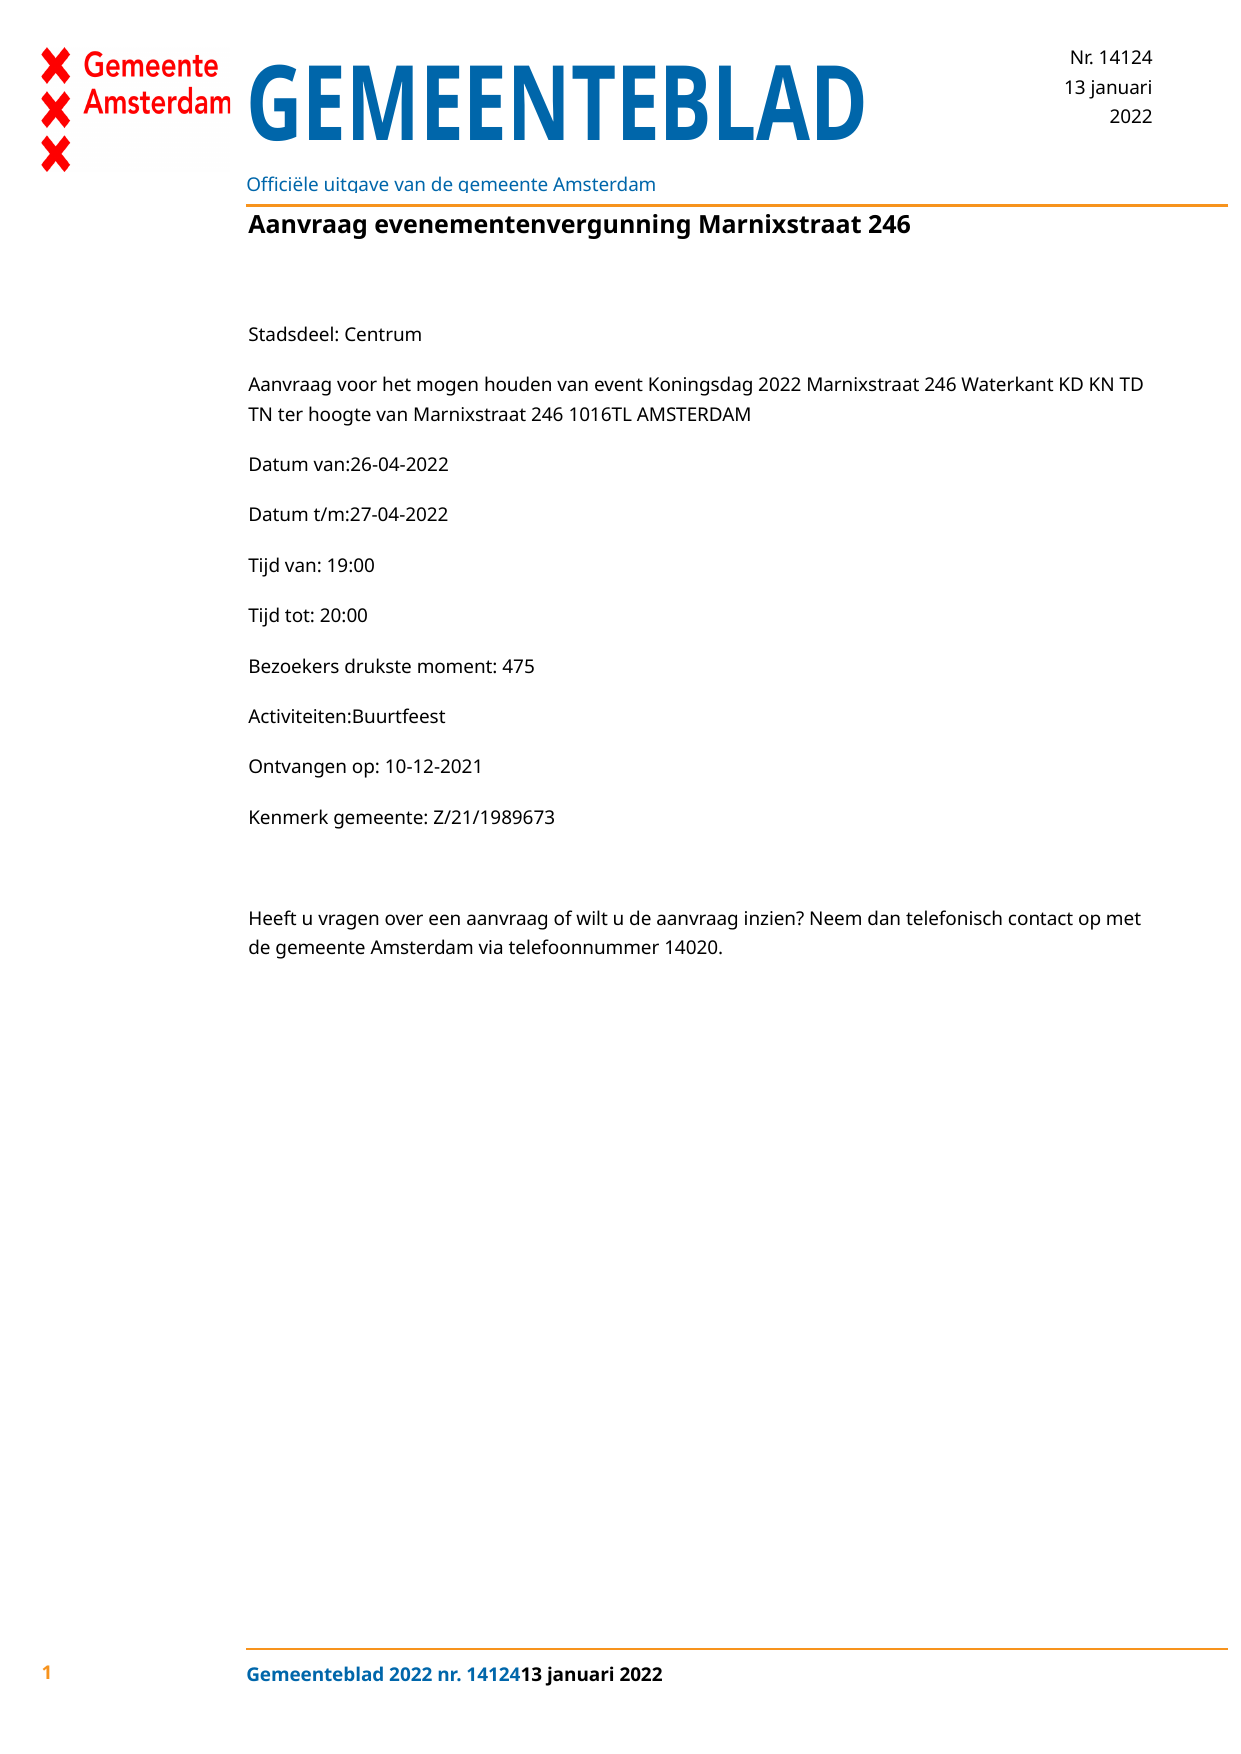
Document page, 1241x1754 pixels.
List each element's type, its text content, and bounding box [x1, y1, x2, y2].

text Ontvangen op: 10-12-2021 [248, 754, 1152, 779]
text Heeft u vragen over een aanvraag of wilt u de aanvraag inzien? Neem dan telefonisch contact op met de gemeente Amsterdam via telefoonnummer 14020. [248, 905, 1152, 960]
picture [41, 47, 231, 172]
text Datum t/m:27-04-2022 [248, 502, 1152, 527]
text Aanvraag voor het mogen houden van event Koningsdag 2022 Marnixstraat 246 Waterkant KD KN TD TN ter hoogte van Marnixstraat 246 1016TL AMSTERDAM [248, 371, 1152, 426]
text Kenmerk gemeente: Z/21/1989673 [248, 804, 1152, 830]
text Activiteiten:Buurtfeest [248, 703, 1152, 729]
text Datum van:26-04-2022 [248, 451, 1152, 477]
text Aanvraag evenementenvergunning Marnixstraat 246 [248, 207, 1152, 241]
text Tijd van: 19:00 [248, 552, 1152, 578]
text Stadsdeel: Centrum [248, 321, 1152, 346]
text Tijd tot: 20:00 [248, 602, 1152, 628]
text Bezoekers drukste moment: 475 [248, 653, 1152, 678]
